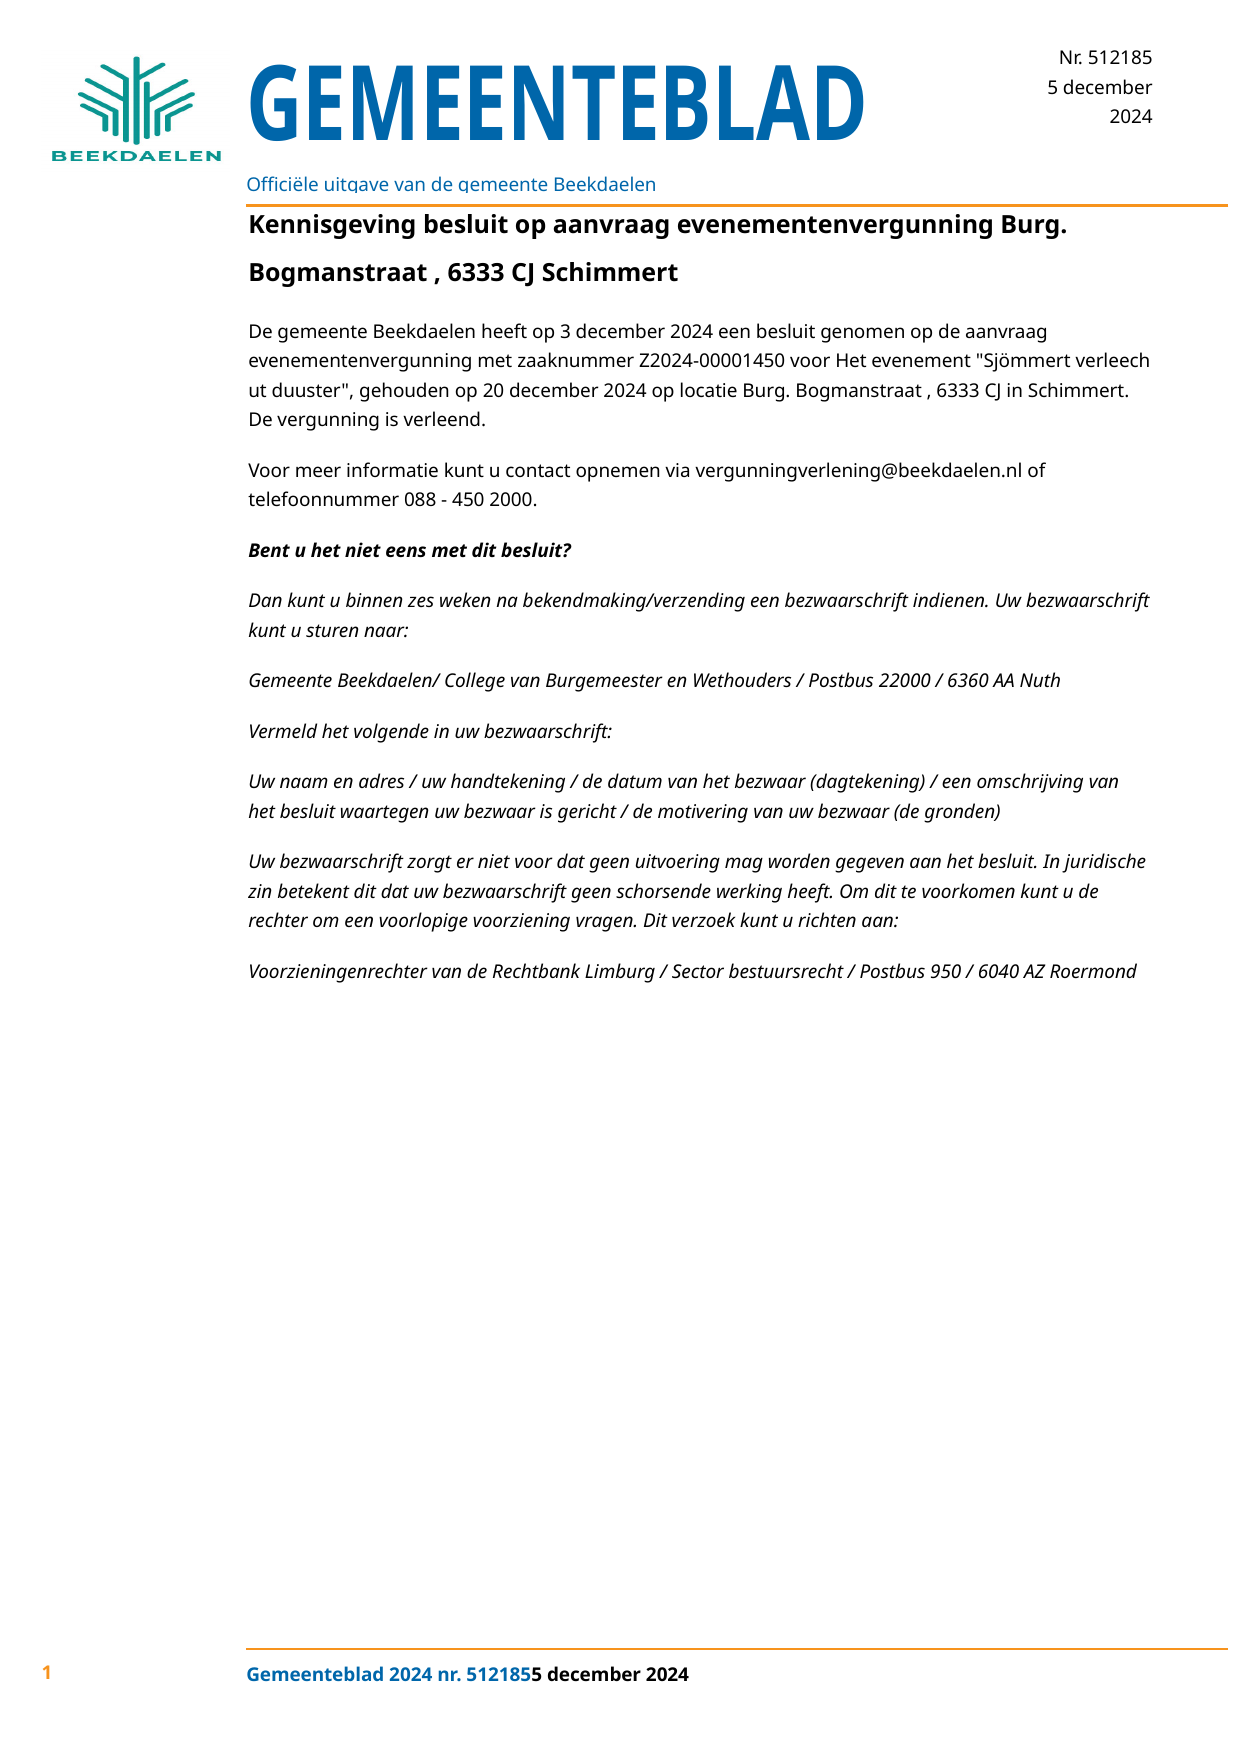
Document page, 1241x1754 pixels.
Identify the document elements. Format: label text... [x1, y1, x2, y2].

picture [41, 47, 231, 172]
text Uw naam en adres / uw handtekening / de datum van het bezwaar (dagtekening) / een omschrijving van het besluit waartegen uw bezwaar is gericht / de motivering van uw bezwaar (de gronden) [248, 768, 1152, 824]
text Voor meer informatie kunt u contact opnemen via vergunningverlening@beekdaelen.nl of telefoonnummer 088 - 450 2000. [248, 457, 1152, 512]
text Uw bezwaarschrift zorgt er niet voor dat geen uitvoering mag worden gegeven aan het besluit. In juridische zin betekent dit dat uw bezwaarschrift geen schorsende werking heeft. Om dit te voorkomen kunt u de rechter om een voorlopige voorziening vragen. Dit verzoek kunt u richten aan: [248, 848, 1152, 933]
text Gemeente Beekdaelen/ College van Burgemeester en Wethouders / Postbus 22000 / 6360 AA Nuth [248, 667, 1152, 693]
text De gemeente Beekdaelen heeft op 3 december 2024 een besluit genomen op de aanvraag evenementenvergunning met zaaknummer Z2024-00001450 voor Het evenement "Sjömmert verleech ut duuster", gehouden op 20 december 2024 op locatie Burg. Bogmanstraat , 6333 CJ in Schimmert. De vergunning is verleend. [248, 318, 1152, 432]
text Kennisgeving besluit op aanvraag evenementenvergunning Burg. Bogmanstraat , 6333 CJ Schimmert [248, 207, 1152, 288]
text Bent u het niet eens met dit besluit? [248, 537, 1152, 563]
text Voorzieningenrechter van de Rechtbank Limburg / Sector bestuursrecht / Postbus 950 / 6040 AZ Roermond [248, 958, 1152, 984]
text Dan kunt u binnen zes weken na bekendmaking/verzending een bezwaarschrift indienen. Uw bezwaarschrift kunt u sturen naar: [248, 587, 1152, 643]
text Vermeld het volgende in uw bezwaarschrift: [248, 718, 1152, 744]
